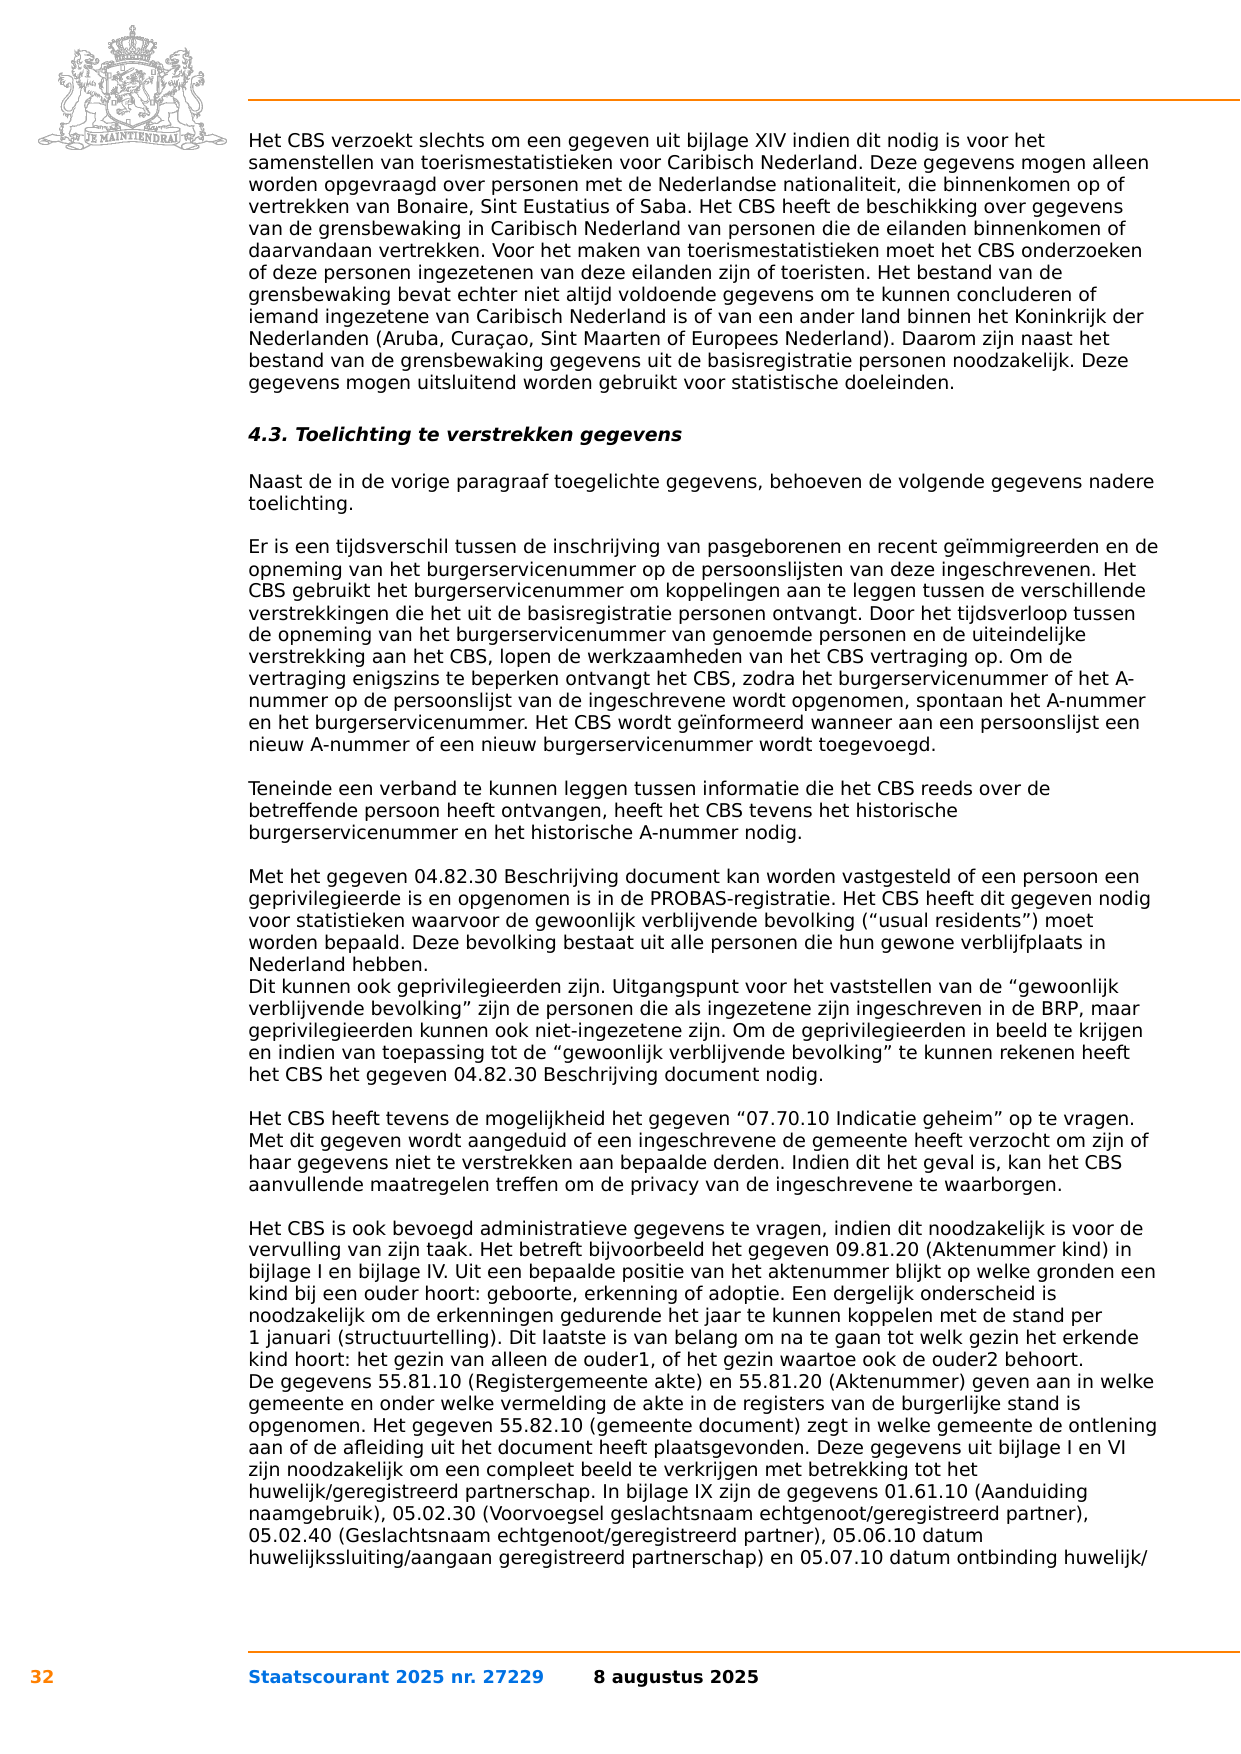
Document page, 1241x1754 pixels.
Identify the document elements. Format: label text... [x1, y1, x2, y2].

text Naast de in de vorige paragraaf toegelichte gegevens, behoeven de volgende gegevens nadere toelichting. [248, 471, 1163, 514]
text Teneinde een verband te kunnen leggen tussen informatie die het CBS reeds over de betreffende persoon heeft ontvangen, heeft het CBS tevens het historische burgerservicenummer en het historische A-nummer nodig. [248, 778, 1163, 844]
picture [38, 25, 227, 150]
text De gegevens 55.81.10 (Registergemeente akte) en 55.81.20 (Aktenummer) geven aan in welke gemeente en onder welke vermelding de akte in de registers van de burgerlijke stand is opgenomen. Het gegeven 55.82.10 (gemeente document) zegt in welke gemeente de ontlening aan of de afleiding uit het document heeft plaatsgevonden. Deze gegevens uit bijlage I en VI zijn noodzakelijk om een compleet beeld te verkrijgen met betrekking tot het huwelijk/geregistreerd partnerschap. In bijlage IX zijn de gegevens 01.61.10 (Aanduiding naamgebruik), 05.02.30 (Voorvoegsel geslachtsnaam echtgenoot/geregistreerd partner), 05.02.40 (Geslachtsnaam echtgenoot/geregistreerd partner), 05.06.10 datum huwelijkssluiting/aangaan geregistreerd partnerschap) en 05.07.10 datum ontbinding huwelijk/ [248, 1371, 1163, 1569]
text Er is een tijdsverschil tussen de inschrijving van pasgeborenen en recent geïmmigreerden en de opneming van het burgerservicenummer op de persoonslijsten van deze ingeschrevenen. Het CBS gebruikt het burgerservicenummer om koppelingen aan te leggen tussen de verschillende verstrekkingen die het uit de basisregistratie personen ontvangt. Door het tijdsverloop tussen de opneming van het burgerservicenummer van genoemde personen en de uiteindelijke verstrekking aan het CBS, lopen de werkzaamheden van het CBS vertraging op. Om de vertraging enigszins te beperken ontvangt het CBS, zodra het burgerservicenummer of het A-nummer op de persoonslijst van de ingeschrevene wordt opgenomen, spontaan het A-nummer en het burgerservicenummer. Het CBS wordt geïnformeerd wanneer aan een persoonslijst een nieuw A-nummer of een nieuw burgerservicenummer wordt toegevoegd. [248, 536, 1163, 756]
subtitle 4.3. Toelichting te verstrekken gegevens [248, 424, 1163, 446]
text Met het gegeven 04.82.30 Beschrijving document kan worden vastgesteld of een persoon een geprivilegieerde is en opgenomen is in de PROBAS-registratie. Het CBS heeft dit gegeven nodig voor statistieken waarvoor de gewoonlijk verblijvende bevolking (“usual residents”) moet worden bepaald. Deze bevolking bestaat uit alle personen die hun gewone verblijfplaats in Nederland hebben. [248, 866, 1163, 976]
text Het CBS is ook bevoegd administratieve gegevens te vragen, indien dit noodzakelijk is voor de vervulling van zijn taak. Het betreft bijvoorbeeld het gegeven 09.81.20 (Aktenummer kind) in bijlage I en bijlage IV. Uit een bepaalde positie van het aktenummer blijkt op welke gronden een kind bij een ouder hoort: geboorte, erkenning of adoptie. Een dergelijk onderscheid is noodzakelijk om de erkenningen gedurende het jaar te kunnen koppelen met de stand per 1 januari (structuurtelling). Dit laatste is van belang om na te gaan tot welk gezin het erkende kind hoort: het gezin van alleen de ouder1, of het gezin waartoe ook de ouder2 behoort. [248, 1217, 1163, 1371]
text Het CBS heeft tevens de mogelijkheid het gegeven “07.70.10 Indicatie geheim” op te vragen. Met dit gegeven wordt aangeduid of een ingeschrevene de gemeente heeft verzocht om zijn of haar gegevens niet te verstrekken aan bepaalde derden. Indien dit het geval is, kan het CBS aanvullende maatregelen treffen om de privacy van de ingeschrevene te waarborgen. [248, 1108, 1163, 1196]
text Het CBS verzoekt slechts om een gegeven uit bijlage XIV indien dit nodig is voor het samenstellen van toerismestatistieken voor Caribisch Nederland. Deze gegevens mogen alleen worden opgevraagd over personen met de Nederlandse nationaliteit, die binnenkomen op of vertrekken van Bonaire, Sint Eustatius of Saba. Het CBS heeft de beschikking over gegevens van de grensbewaking in Caribisch Nederland van personen die de eilanden binnenkomen of daarvandaan vertrekken. Voor het maken van toerismestatistieken moet het CBS onderzoeken of deze personen ingezetenen van deze eilanden zijn of toeristen. Het bestand van de grensbewaking bevat echter niet altijd voldoende gegevens om te kunnen concluderen of iemand ingezetene van Caribisch Nederland is of van een ander land binnen het Koninkrijk der Nederlanden (Aruba, Curaçao, Sint Maarten of Europees Nederland). Daarom zijn naast het bestand van de grensbewaking gegevens uit de basisregistratie personen noodzakelijk. Deze gegevens mogen uitsluitend worden gebruikt voor statistische doeleinden. [248, 130, 1163, 394]
text Dit kunnen ook geprivilegieerden zijn. Uitgangspunt voor het vaststellen van de “gewoonlijk verblijvende bevolking” zijn de personen die als ingezetene zijn ingeschreven in de BRP, maar geprivilegieerden kunnen ook niet-ingezetene zijn. Om de geprivilegieerden in beeld te krijgen en indien van toepassing tot de “gewoonlijk verblijvende bevolking” te kunnen rekenen heeft het CBS het gegeven 04.82.30 Beschrijving document nodig. [248, 976, 1163, 1086]
